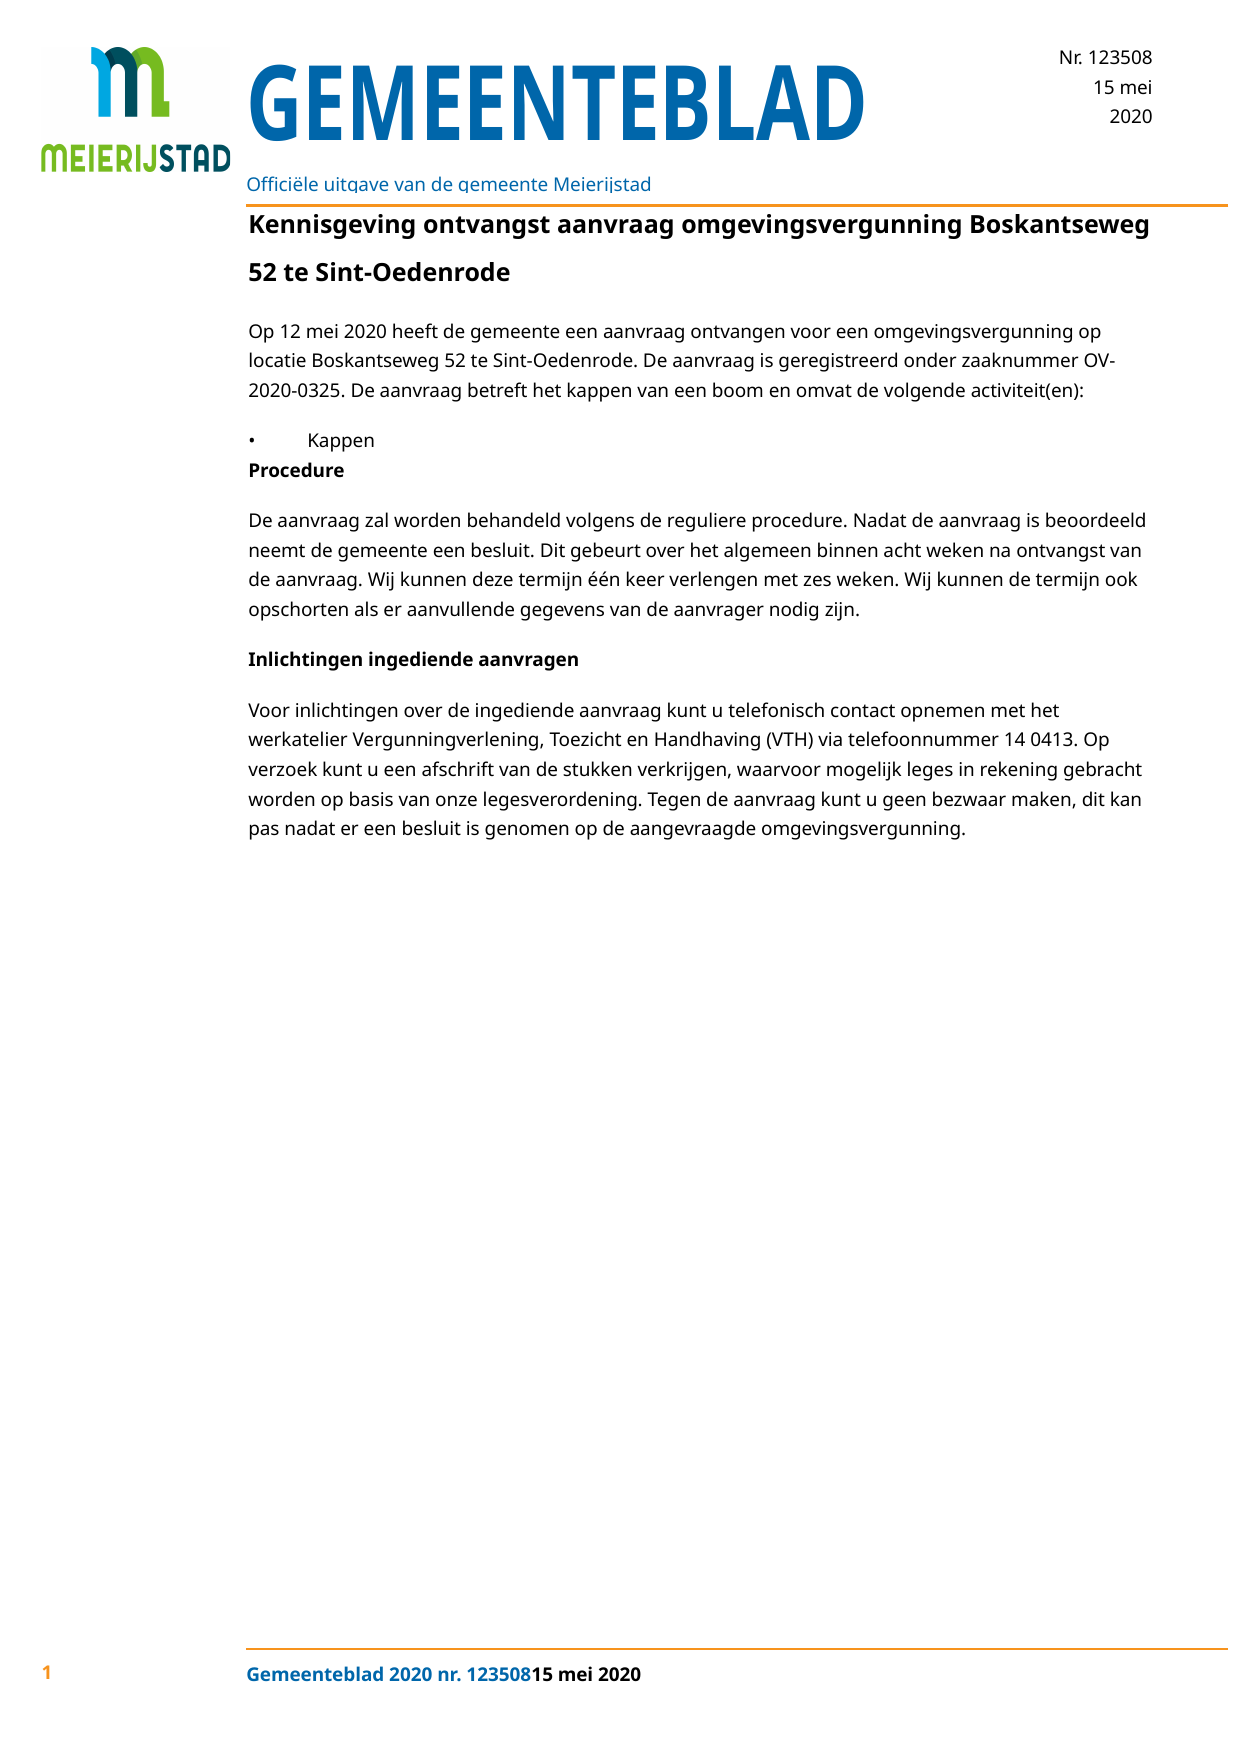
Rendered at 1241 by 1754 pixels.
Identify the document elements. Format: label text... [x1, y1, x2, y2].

text Op 12 mei 2020 heeft de gemeente een aanvraag ontvangen voor een omgevingsvergunning op locatie Boskantseweg 52 te Sint-Oedenrode. De aanvraag is geregistreerd onder zaaknummer OV-2020-0325. De aanvraag betreft het kappen van een boom en omvat de volgende activiteit(en): [248, 318, 1152, 403]
text Kennisgeving ontvangst aanvraag omgevingsvergunning Boskantseweg 52 te Sint-Oedenrode [248, 207, 1152, 288]
text Procedure [248, 457, 1152, 483]
text Inlichtingen ingediende aanvragen [248, 647, 1152, 672]
text Voor inlichtingen over de ingediende aanvraag kunt u telefonisch contact opnemen met het werkatelier Vergunningverlening, Toezicht en Handhaving (VTH) via telefoonnummer 14 0413. Op verzoek kunt u een afschrift van de stukken verkrijgen, waarvoor mogelijk leges in rekening gebracht worden op basis van onze legesverordening. Tegen de aanvraag kunt u geen bezwaar maken, dit kan pas nadat er een besluit is genomen op de aangevraagde omgevingsvergunning. [248, 697, 1152, 841]
picture [41, 47, 231, 172]
text De aanvraag zal worden behandeld volgens de reguliere procedure. Nadat de aanvraag is beoordeeld neemt de gemeente een besluit. Dit gebeurt over het algemeen binnen acht weken na ontvangst van de aanvraag. Wij kunnen deze termijn één keer verlengen met zes weken. Wij kunnen de termijn ook opschorten als er aanvullende gegevens van de aanvrager nodig zijn. [248, 507, 1152, 622]
list Kappen [248, 427, 1152, 453]
